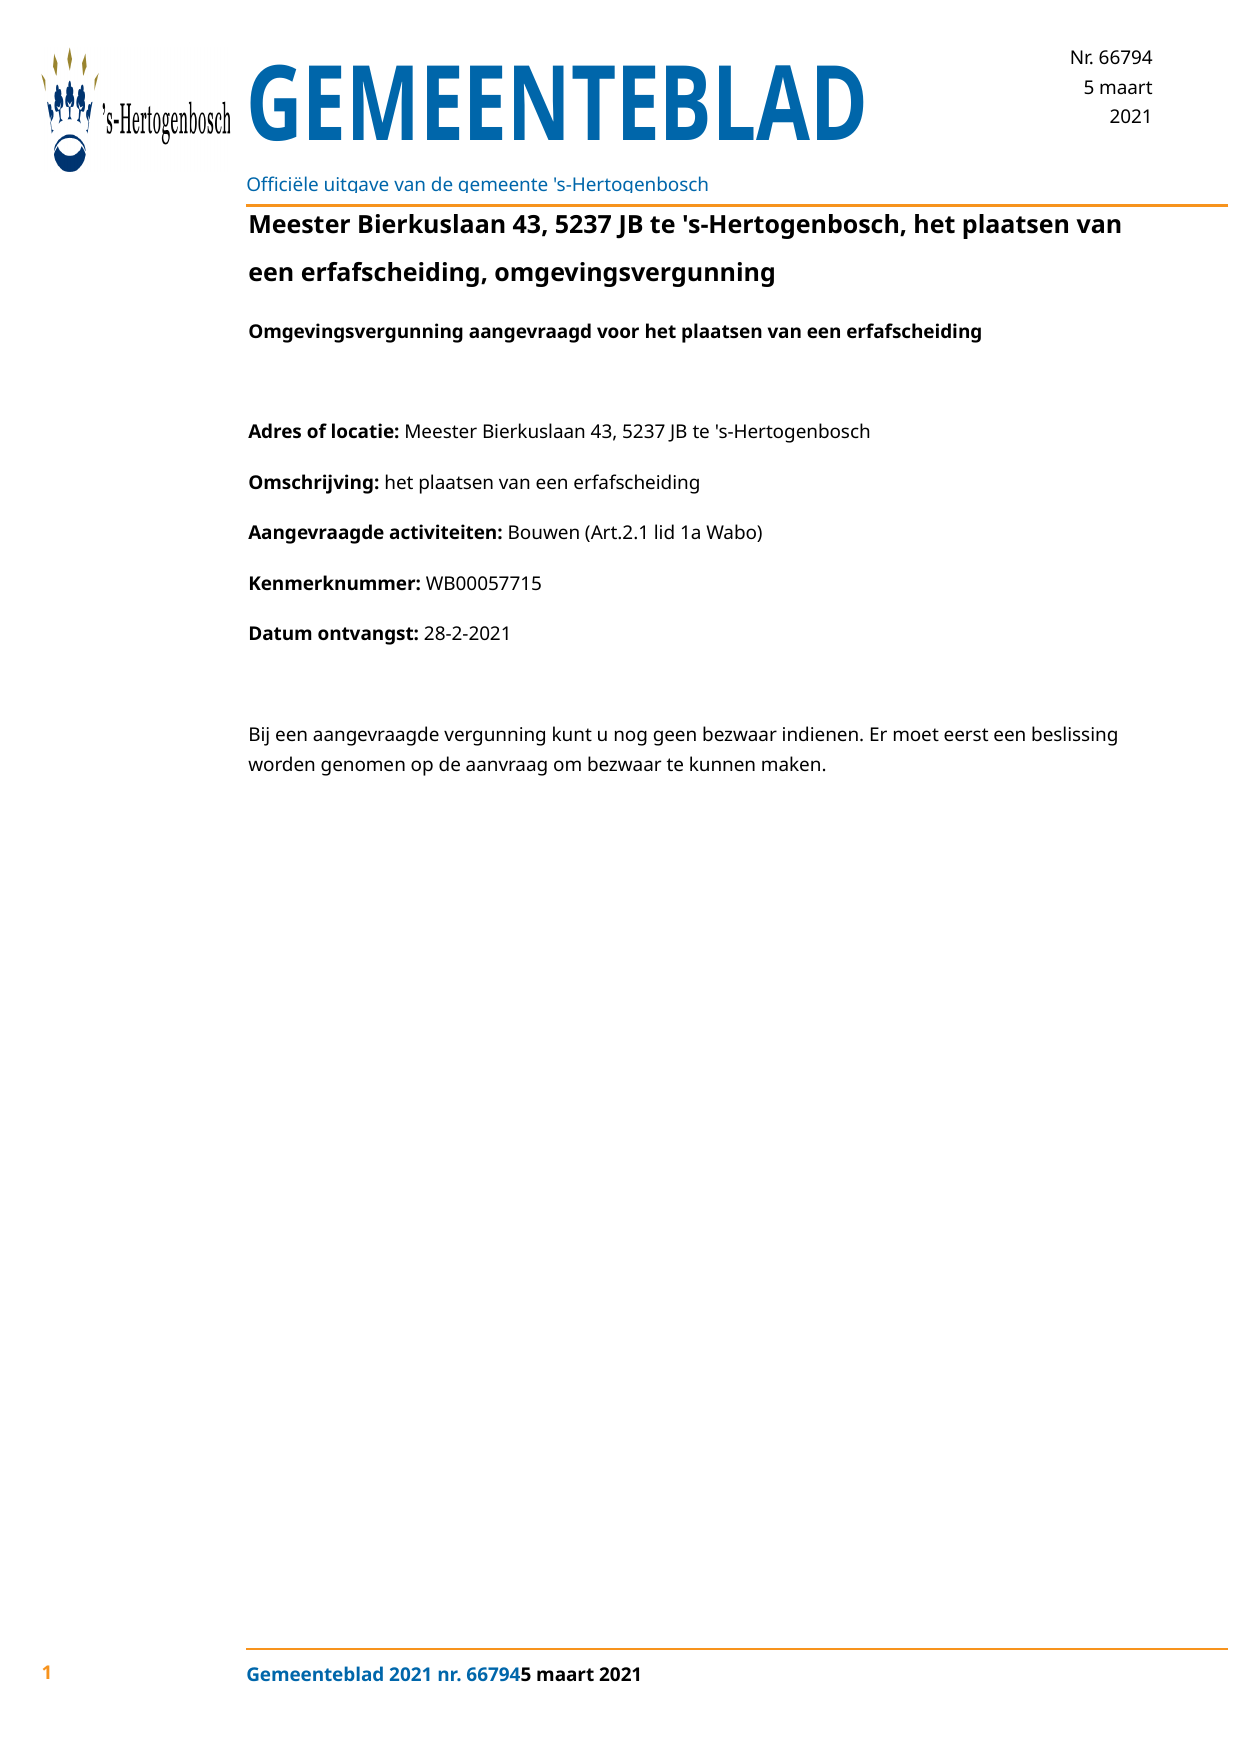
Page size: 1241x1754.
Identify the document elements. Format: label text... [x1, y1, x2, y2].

text Datum ontvangst: 28-2-2021 [248, 620, 1152, 646]
text Bij een aangevraagde vergunning kunt u nog geen bezwaar indienen. Er moet eerst een beslissing worden genomen op de aanvraag om bezwaar te kunnen maken. [248, 721, 1152, 777]
text Omgevingsvergunning aangevraagd voor het plaatsen van een erfafscheiding [248, 318, 1152, 344]
text Adres of locatie: Meester Bierkuslaan 43, 5237 JB te 's-Hertogenbosch [248, 419, 1152, 444]
text Omschrijving: het plaatsen van een erfafscheiding [248, 469, 1152, 495]
picture [41, 47, 231, 172]
text Kenmerknummer: WB00057715 [248, 570, 1152, 596]
text Aangevraagde activiteiten: Bouwen (Art.2.1 lid 1a Wabo) [248, 519, 1152, 545]
text Meester Bierkuslaan 43, 5237 JB te 's-Hertogenbosch, het plaatsen van een erfafscheiding, omgevingsvergunning [248, 207, 1152, 288]
